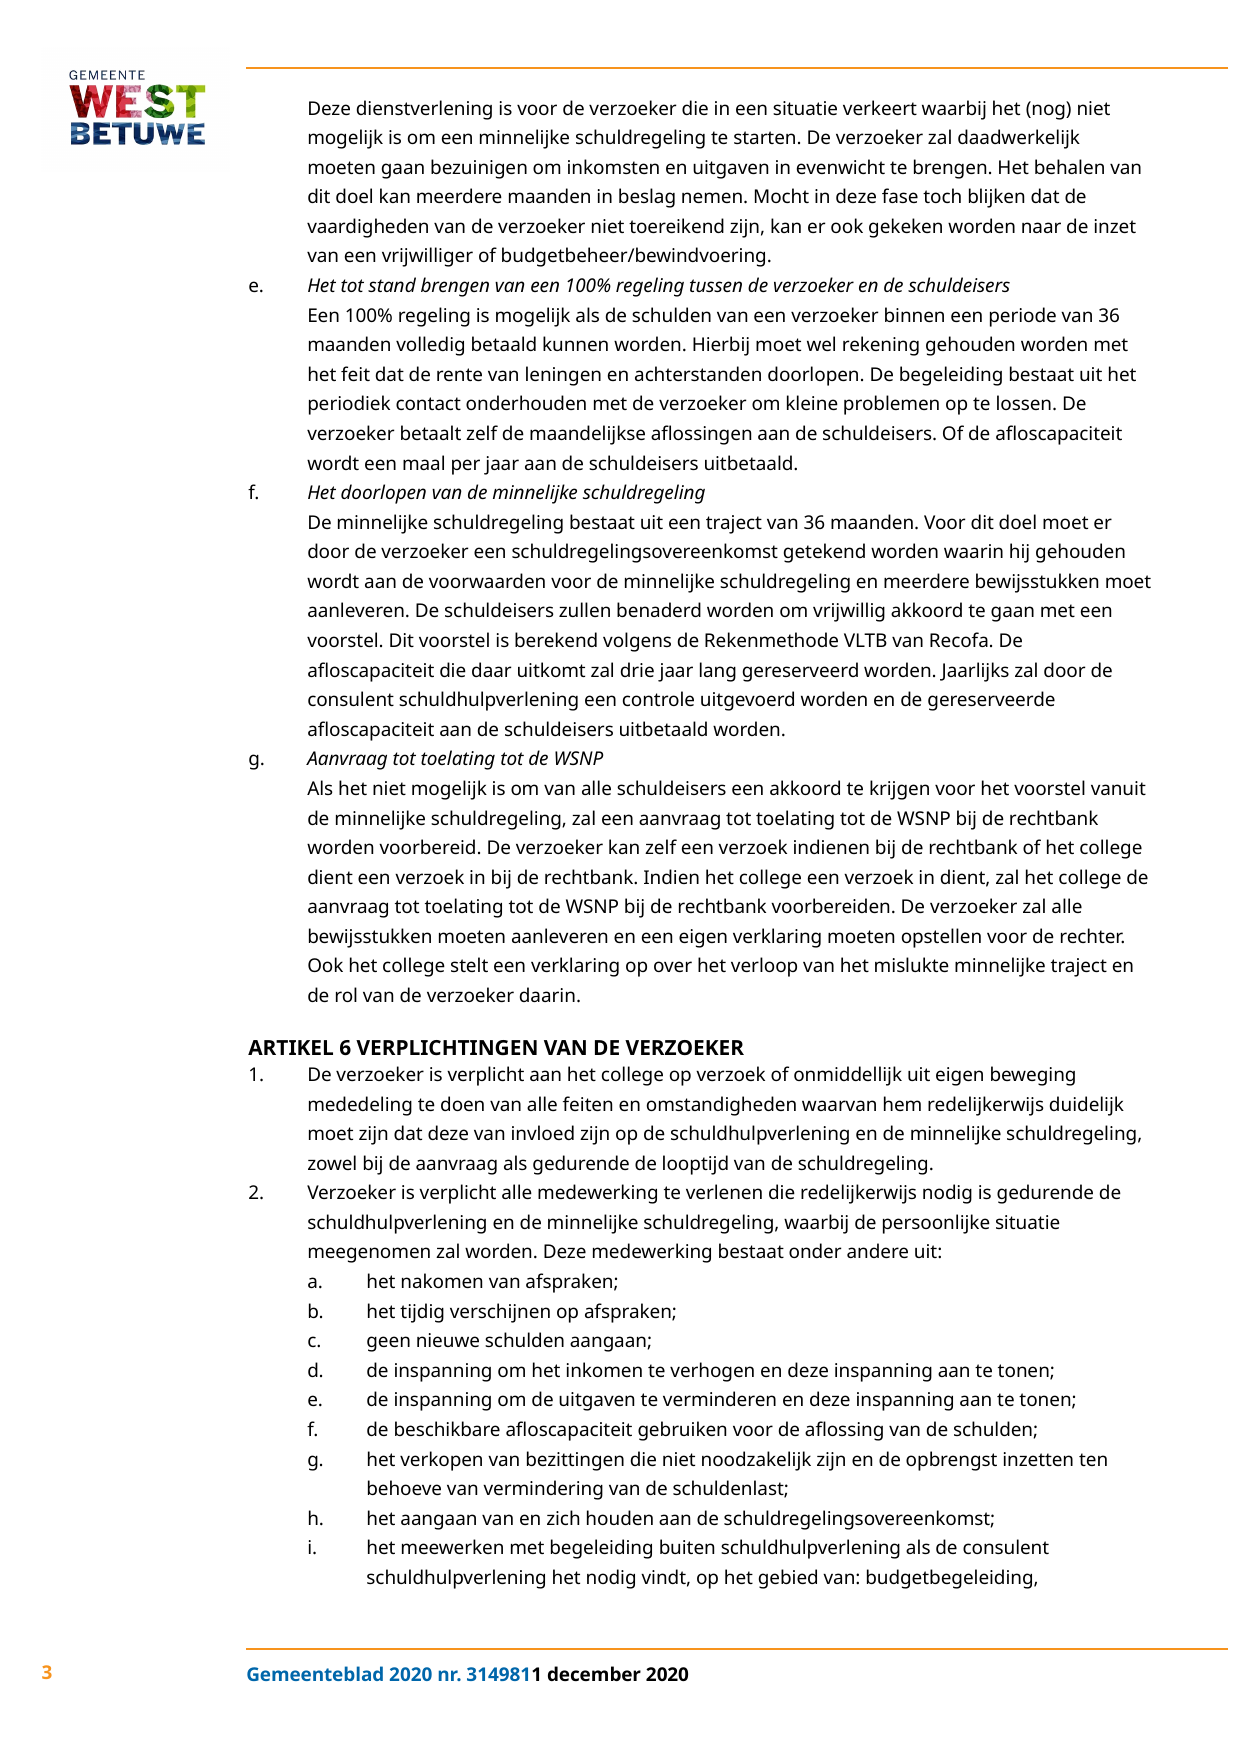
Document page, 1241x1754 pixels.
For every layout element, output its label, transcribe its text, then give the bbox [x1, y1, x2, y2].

picture [41, 47, 231, 172]
list De minnelijke schuldregeling bestaat uit een traject van 36 maanden. Voor dit doel moet er door de verzoeker een schuldregelingsovereenkomst getekend worden waarin hij gehouden wordt aan de voorwaarden voor de minnelijke schuldregeling en meerdere bewijsstukken moet aanleveren. De schuldeisers zullen benaderd worden om vrijwillig akkoord te gaan met een voorstel. Dit voorstel is berekend volgens de Rekenmethode VLTB van Recofa. De afloscapaciteit die daar uitkomt zal drie jaar lang gereserveerd worden. Jaarlijks zal door de consulent schuldhulpverlening een controle uitgevoerd worden en de gereserveerde afloscapaciteit aan de schuldeisers uitbetaald worden. [248, 509, 1152, 742]
list Als het niet mogelijk is om van alle schuldeisers een akkoord te krijgen voor het voorstel vanuit de minnelijke schuldregeling, zal een aanvraag tot toelating tot de WSNP bij de rechtbank worden voorbereid. De verzoeker kan zelf een verzoek indienen bij de rechtbank of het college dient een verzoek in bij de rechtbank. Indien het college een verzoek in dient, zal het college de aanvraag tot toelating tot de WSNP bij de rechtbank voorbereiden. De verzoeker zal alle bewijsstukken moeten aanleveren en een eigen verklaring moeten opstellen voor de rechter. Ook het college stelt een verklaring op over het verloop van het mislukte minnelijke traject en de rol van de verzoeker daarin. [248, 775, 1152, 1008]
list geen nieuwe schulden aangaan; [307, 1327, 1152, 1353]
list Aanvraag tot toelating tot de WSNP [248, 746, 1152, 771]
list het nakomen van afspraken; [307, 1268, 1152, 1294]
list De verzoeker is verplicht aan het college op verzoek of onmiddellijk uit eigen beweging mededeling te doen van alle feiten en omstandigheden waarvan hem redelijkerwijs duidelijk moet zijn dat deze van invloed zijn op de schuldhulpverlening en de minnelijke schuldregeling, zowel bij de aanvraag als gedurende de looptijd van de schuldregeling. [248, 1061, 1152, 1176]
list Deze dienstverlening is voor de verzoeker die in een situatie verkeert waarbij het (nog) niet mogelijk is om een minnelijke schuldregeling te starten. De verzoeker zal daadwerkelijk moeten gaan bezuinigen om inkomsten en uitgaven in evenwicht te brengen. Het behalen van dit doel kan meerdere maanden in beslag nemen. Mocht in deze fase toch blijken dat de vaardigheden van de verzoeker niet toereikend zijn, kan er ook gekeken worden naar de inzet van een vrijwilliger of budgetbeheer/bewindvoering. [248, 95, 1152, 268]
list Een 100% regeling is mogelijk als de schulden van een verzoeker binnen een periode van 36 maanden volledig betaald kunnen worden. Hierbij moet wel rekening gehouden worden met het feit dat de rente van leningen en achterstanden doorlopen. De begeleiding bestaat uit het periodiek contact onderhouden met de verzoeker om kleine problemen op te lossen. De verzoeker betaalt zelf de maandelijkse aflossingen aan de schuldeisers. Of de afloscapaciteit wordt een maal per jaar aan de schuldeisers uitbetaald. [248, 302, 1152, 476]
list het tijdig verschijnen op afspraken; [307, 1298, 1152, 1323]
list het aangaan van en zich houden aan de schuldregelingsovereenkomst; [307, 1505, 1152, 1531]
list Het tot stand brengen van een 100% regeling tussen de verzoeker en de schuldeisers [248, 272, 1152, 298]
list de inspanning om de uitgaven te verminderen en deze inspanning aan te tonen; [307, 1387, 1152, 1412]
text ARTIKEL 6 VERPLICHTINGEN VAN DE VERZOEKER [248, 1033, 1152, 1061]
list het meewerken met begeleiding buiten schuldhulpverlening als de consulent schuldhulpverlening het nodig vindt, op het gebied van: budgetbegeleiding, [307, 1534, 1152, 1590]
list het verkopen van bezittingen die niet noodzakelijk zijn en de opbrengst inzetten ten behoeve van vermindering van de schuldenlast; [307, 1446, 1152, 1501]
list Het doorlopen van de minnelijke schuldregeling [248, 479, 1152, 505]
list de inspanning om het inkomen te verhogen en deze inspanning aan te tonen; [307, 1357, 1152, 1383]
list Verzoeker is verplicht alle medewerking te verlenen die redelijkerwijs nodig is gedurende de schuldhulpverlening en de minnelijke schuldregeling, waarbij de persoonlijke situatie meegenomen zal worden. Deze medewerking bestaat onder andere uit: [248, 1179, 1152, 1264]
list de beschikbare afloscapaciteit gebruiken voor de aflossing van de schulden; [307, 1416, 1152, 1442]
